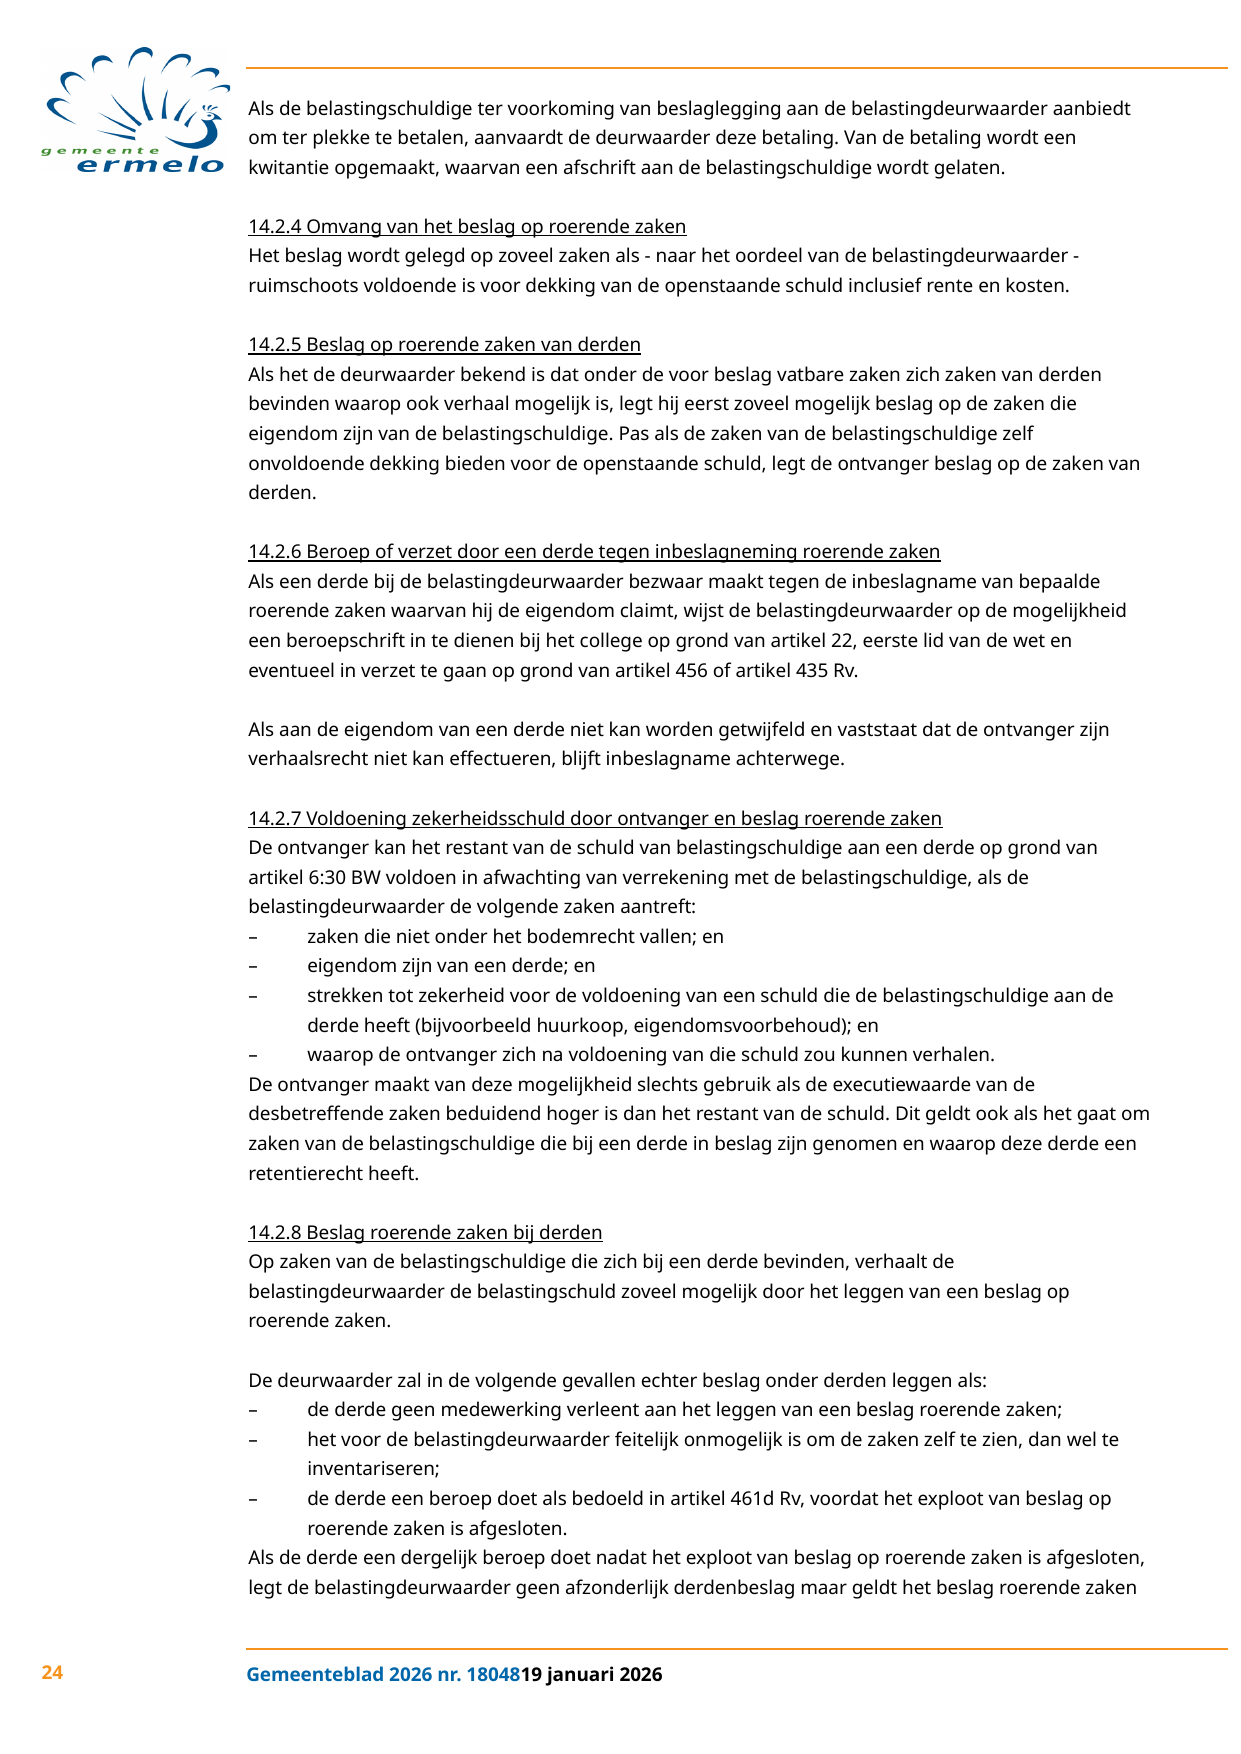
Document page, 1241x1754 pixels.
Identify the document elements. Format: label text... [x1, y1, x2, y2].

text Als aan de eigendom van een derde niet kan worden getwijfeld en vaststaat dat de ontvanger zijn verhaalsrecht niet kan effectueren, blijft inbeslagname achterwege. [248, 716, 1152, 771]
list het voor de belastingdeurwaarder feitelijk onmogelijk is om de zaken zelf te zien, dan wel te inventariseren; [248, 1426, 1152, 1481]
text 14.2.8 Beslag roerende zaken bij derden [248, 1219, 1152, 1245]
text Als het de deurwaarder bekend is dat onder de voor beslag vatbare zaken zich zaken van derden bevinden waarop ook verhaal mogelijk is, legt hij eerst zoveel mogelijk beslag op de zaken die eigendom zijn van de belastingschuldige. Pas als de zaken van de belastingschuldige zelf onvoldoende dekking bieden voor de openstaande schuld, legt de ontvanger beslag op de zaken van derden. [248, 361, 1152, 505]
text Als een derde bij de belastingdeurwaarder bezwaar maakt tegen de inbeslagname van bepaalde roerende zaken waarvan hij de eigendom claimt, wijst de belastingdeurwaarder op de mogelijkheid een beroepschrift in te dienen bij het college op grond van artikel 22, eerste lid van de wet en eventueel in verzet te gaan op grond van artikel 456 of artikel 435 Rv. [248, 568, 1152, 683]
picture [41, 47, 231, 172]
list de derde geen medewerking verleent aan het leggen van een beslag roerende zaken; [248, 1396, 1152, 1422]
text 14.2.5 Beslag op roerende zaken van derden [248, 331, 1152, 357]
text Op zaken van de belastingschuldige die zich bij een derde bevinden, verhaalt de belastingdeurwaarder de belastingschuld zoveel mogelijk door het leggen van een beslag op roerende zaken. [248, 1248, 1152, 1333]
text Als de belastingschuldige ter voorkoming van beslaglegging aan de belastingdeurwaarder aanbiedt om ter plekke te betalen, aanvaardt de deurwaarder deze betaling. Van de betaling wordt een kwitantie opgemaakt, waarvan een afschrift aan de belastingschuldige wordt gelaten. [248, 95, 1152, 180]
text De deurwaarder zal in de volgende gevallen echter beslag onder derden leggen als: [248, 1367, 1152, 1393]
list waarop de ontvanger zich na voldoening van die schuld zou kunnen verhalen. [248, 1041, 1152, 1067]
list eigendom zijn van een derde; en [248, 953, 1152, 978]
list strekken tot zekerheid voor de voldoening van een schuld die de belastingschuldige aan de derde heeft (bijvoorbeeld huurkoop, eigendomsvoorbehoud); en [248, 982, 1152, 1038]
text De ontvanger maakt van deze mogelijkheid slechts gebruik als de executiewaarde van de desbetreffende zaken beduidend hoger is dan het restant van de schuld. Dit geldt ook als het gaat om zaken van de belastingschuldige die bij een derde in beslag zijn genomen en waarop deze derde een retentierecht heeft. [248, 1071, 1152, 1186]
text Het beslag wordt gelegd op zoveel zaken als - naar het oordeel van de belastingdeurwaarder - ruimschoots voldoende is voor dekking van de openstaande schuld inclusief rente en kosten. [248, 243, 1152, 298]
list de derde een beroep doet als bedoeld in artikel 461d Rv, voordat het exploot van beslag op roerende zaken is afgesloten. [248, 1485, 1152, 1541]
text 14.2.7 Voldoening zekerheidsschuld door ontvanger en beslag roerende zaken [248, 805, 1152, 831]
text 14.2.4 Omvang van het beslag op roerende zaken [248, 213, 1152, 239]
text De ontvanger kan het restant van de schuld van belastingschuldige aan een derde op grond van artikel 6:30 BW voldoen in afwachting van verrekening met de belastingschuldige, als de belastingdeurwaarder de volgende zaken aantreft: [248, 834, 1152, 919]
text Als de derde een dergelijk beroep doet nadat het exploot van beslag op roerende zaken is afgesloten, legt de belastingdeurwaarder geen afzonderlijk derdenbeslag maar geldt het beslag roerende zaken [248, 1544, 1152, 1600]
list zaken die niet onder het bodemrecht vallen; en [248, 923, 1152, 949]
text 14.2.6 Beroep of verzet door een derde tegen inbeslagneming roerende zaken [248, 538, 1152, 564]
